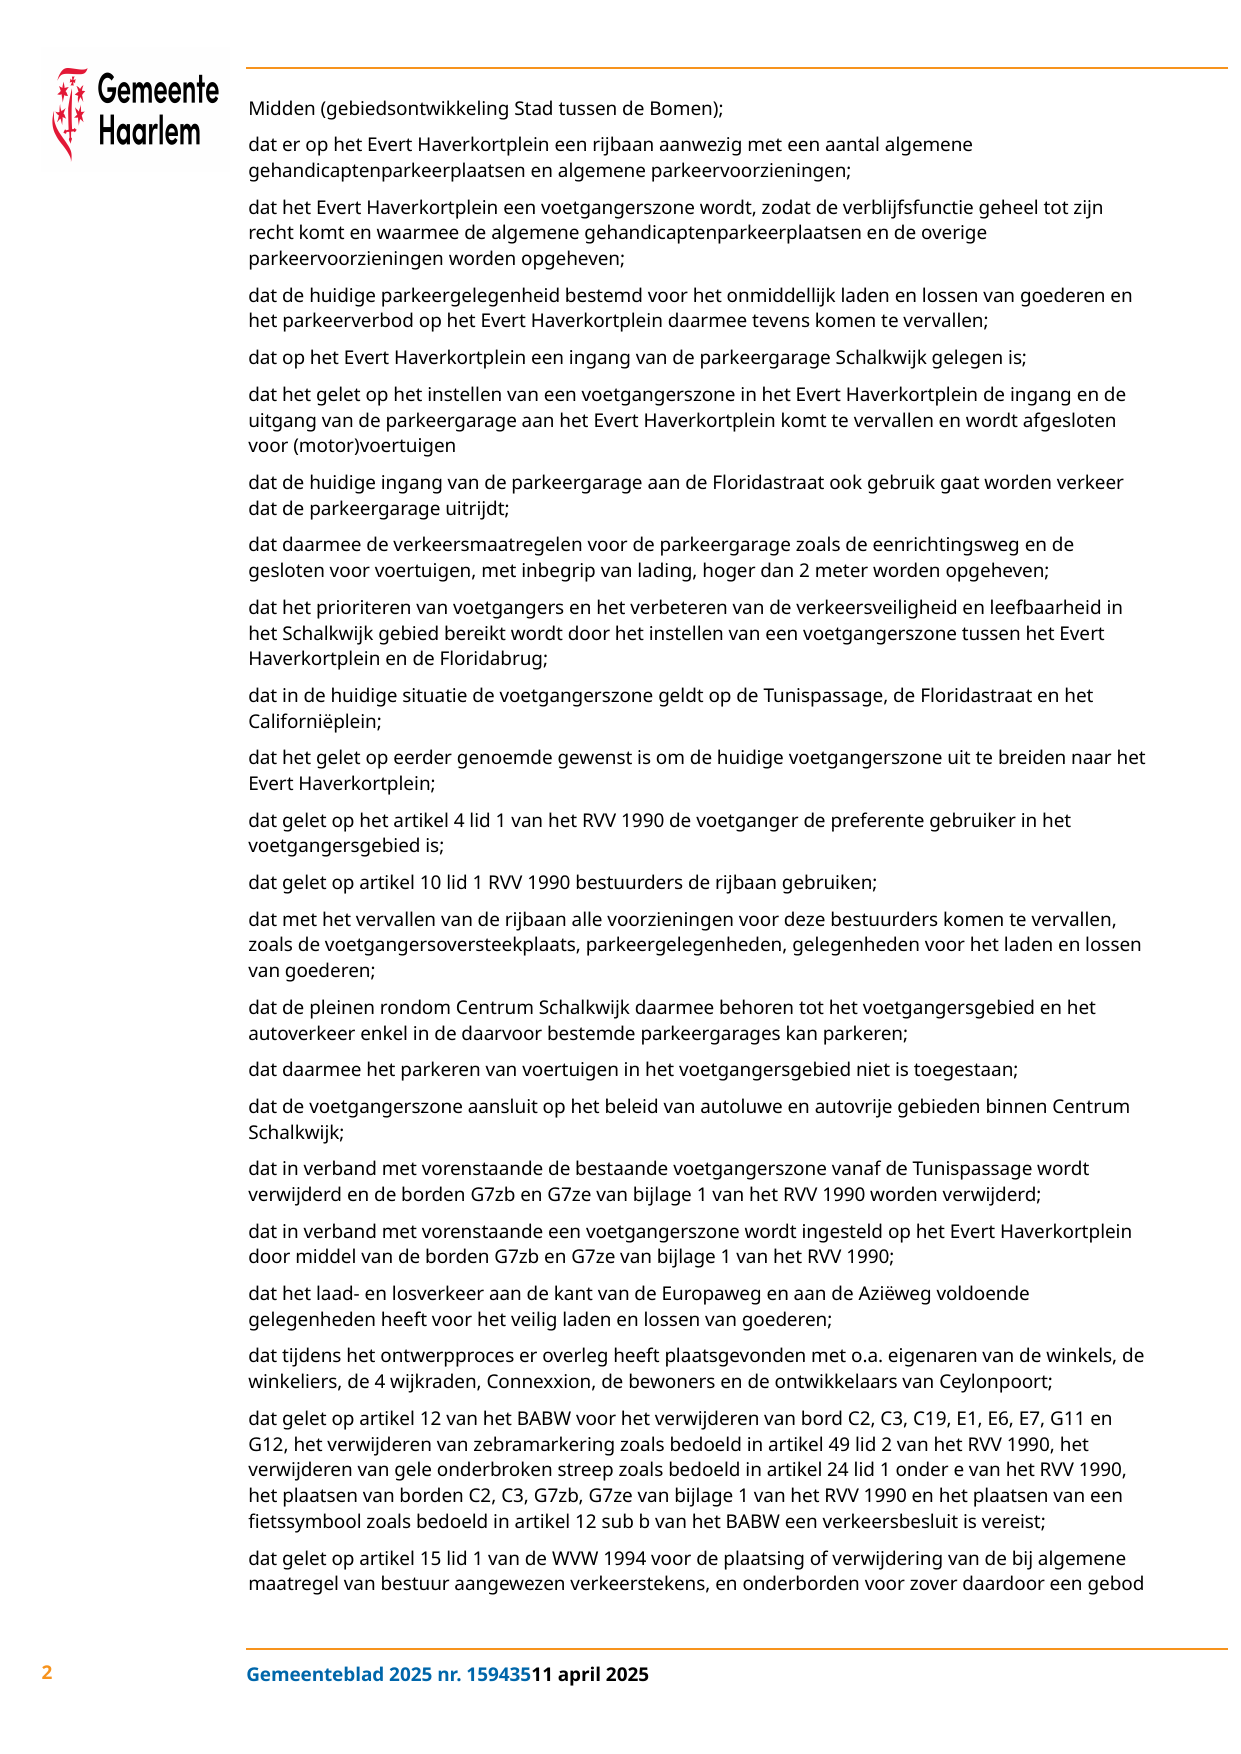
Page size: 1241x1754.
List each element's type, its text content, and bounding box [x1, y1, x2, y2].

text dat het Evert Haverkortplein een voetgangerszone wordt, zodat de verblijfsfunctie geheel tot zijn recht komt en waarmee de algemene gehandicaptenparkeerplaatsen en de overige parkeervoorzieningen worden opgeheven; [248, 194, 1152, 271]
text dat het laad- en losverkeer aan de kant van de Europaweg en aan de Aziëweg voldoende gelegenheden heeft voor het veilig laden en lossen van goederen; [248, 1280, 1152, 1332]
text dat in de huidige situatie de voetgangerszone geldt op de Tunispassage, de Floridastraat en het Californiëplein; [248, 682, 1152, 733]
text dat het gelet op het instellen van een voetgangerszone in het Evert Haverkortplein de ingang en de uitgang van de parkeergarage aan het Evert Haverkortplein komt te vervallen en wordt afgesloten voor (motor)voertuigen [248, 381, 1152, 458]
text dat er op het Evert Haverkortplein een rijbaan aanwezig met een aantal algemene gehandicaptenparkeerplaatsen en algemene parkeervoorzieningen; [248, 131, 1152, 183]
text dat de huidige parkeergelegenheid bestemd voor het onmiddellijk laden en lossen van goederen en het parkeerverbod op het Evert Haverkortplein daarmee tevens komen te vervallen; [248, 282, 1152, 333]
text dat in verband met vorenstaande een voetgangerszone wordt ingesteld op het Evert Haverkortplein door middel van de borden G7zb en G7ze van bijlage 1 van het RVV 1990; [248, 1218, 1152, 1269]
text dat daarmee het parkeren van voertuigen in het voetgangersgebied niet is toegestaan; [248, 1056, 1152, 1082]
text dat het gelet op eerder genoemde gewenst is om de huidige voetgangerszone uit te breiden naar het Evert Haverkortplein; [248, 744, 1152, 796]
text dat het prioriteren van voetgangers en het verbeteren van de verkeersveiligheid en leefbaarheid in het Schalkwijk gebied bereikt wordt door het instellen van een voetgangerszone tussen het Evert Haverkortplein en de Floridabrug; [248, 594, 1152, 671]
text dat de voetgangerszone aansluit op het beleid van autoluwe en autovrije gebieden binnen Centrum Schalkwijk; [248, 1093, 1152, 1144]
text Midden (gebiedsontwikkeling Stad tussen de Bomen); [248, 95, 1152, 121]
text dat tijdens het ontwerpproces er overleg heeft plaatsgevonden met o.a. eigenaren van de winkels, de winkeliers, de 4 wijkraden, Connexxion, de bewoners en de ontwikkelaars van Ceylonpoort; [248, 1343, 1152, 1394]
text dat gelet op artikel 15 lid 1 van de WVW 1994 voor de plaatsing of verwijdering van de bij algemene maatregel van bestuur aangewezen verkeerstekens, en onderborden voor zover daardoor een gebod [248, 1545, 1152, 1596]
text dat in verband met vorenstaande de bestaande voetgangerszone vanaf de Tunispassage wordt verwijderd en de borden G7zb en G7ze van bijlage 1 van het RVV 1990 worden verwijderd; [248, 1156, 1152, 1207]
text dat op het Evert Haverkortplein een ingang van de parkeergarage Schalkwijk gelegen is; [248, 344, 1152, 370]
text dat de huidige ingang van de parkeergarage aan de Floridastraat ook gebruik gaat worden verkeer dat de parkeergarage uitrijdt; [248, 469, 1152, 521]
text dat met het vervallen van de rijbaan alle voorzieningen voor deze bestuurders komen te vervallen, zoals de voetgangersoversteekplaats, parkeergelegenheden, gelegenheden voor het laden en lossen van goederen; [248, 906, 1152, 983]
text dat daarmee de verkeersmaatregelen voor de parkeergarage zoals de eenrichtingsweg en de gesloten voor voertuigen, met inbegrip van lading, hoger dan 2 meter worden opgeheven; [248, 532, 1152, 583]
text dat de pleinen rondom Centrum Schalkwijk daarmee behoren tot het voetgangersgebied en het autoverkeer enkel in de daarvoor bestemde parkeergarages kan parkeren; [248, 994, 1152, 1046]
text dat gelet op artikel 12 van het BABW voor het verwijderen van bord C2, C3, C19, E1, E6, E7, G11 en G12, het verwijderen van zebramarkering zoals bedoeld in artikel 49 lid 2 van het RVV 1990, het verwijderen van gele onderbroken streep zoals bedoeld in artikel 24 lid 1 onder e van het RVV 1990, het plaatsen van borden C2, C3, G7zb, G7ze van bijlage 1 van het RVV 1990 en het plaatsen van een fietssymbool zoals bedoeld in artikel 12 sub b van het BABW een verkeersbesluit is vereist; [248, 1405, 1152, 1534]
text dat gelet op artikel 10 lid 1 RVV 1990 bestuurders de rijbaan gebruiken; [248, 869, 1152, 895]
text dat gelet op het artikel 4 lid 1 van het RVV 1990 de voetganger de preferente gebruiker in het voetgangersgebied is; [248, 807, 1152, 858]
picture [41, 47, 231, 172]
